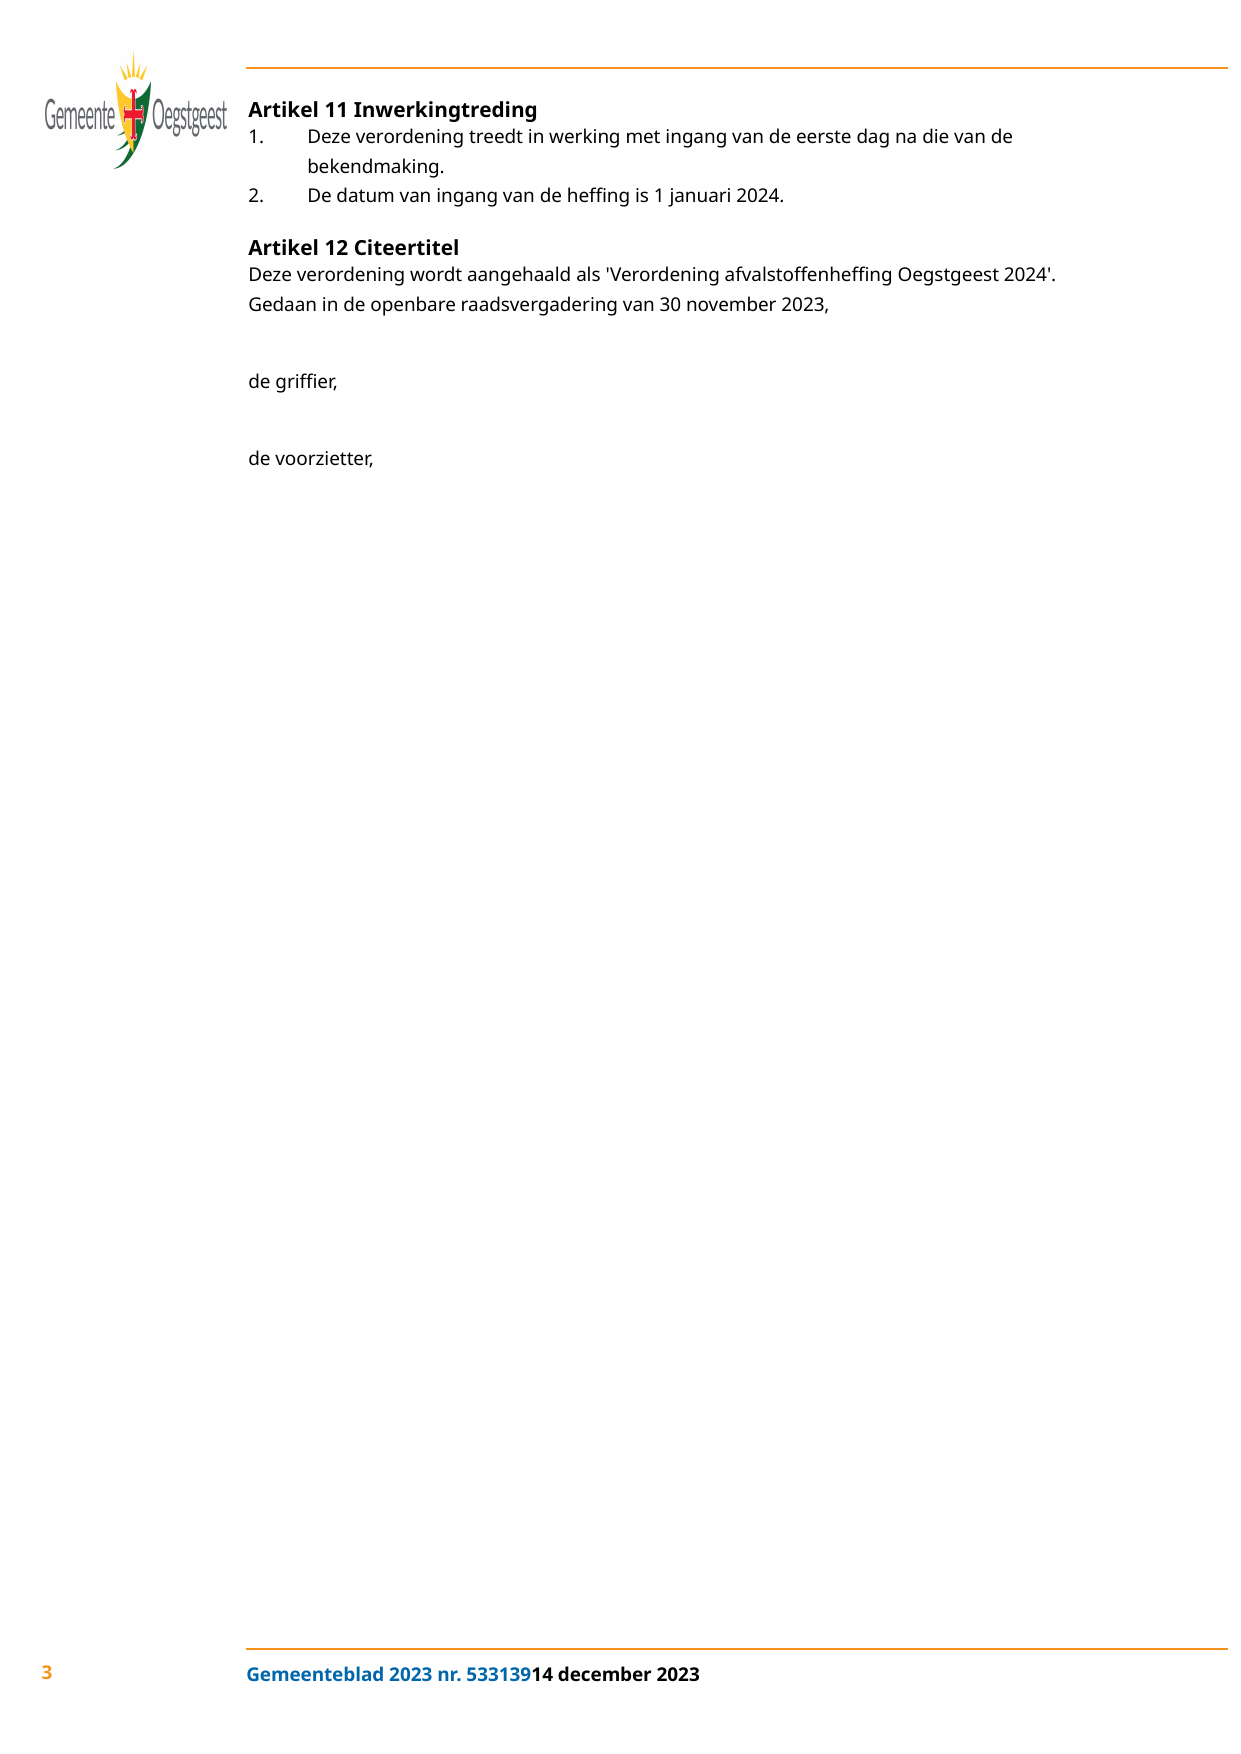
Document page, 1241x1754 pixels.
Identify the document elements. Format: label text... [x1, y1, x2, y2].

picture [41, 47, 231, 172]
text Artikel 11 Inwerkingtreding [248, 95, 1152, 123]
text de voorzietter, [248, 445, 1152, 471]
list De datum van ingang van de heffing is 1 januari 2024. [248, 182, 1152, 208]
text Artikel 12 Citeertitel [248, 233, 1152, 261]
list Deze verordening treedt in werking met ingang van de eerste dag na die van de bekendmaking. [248, 123, 1152, 178]
text Deze verordening wordt aangehaald als 'Verordening afvalstoffenheffing Oegstgeest 2024'. [248, 261, 1152, 287]
text de griffier, [248, 368, 1152, 394]
text Gedaan in de openbare raadsvergadering van 30 november 2023, [248, 291, 1152, 317]
